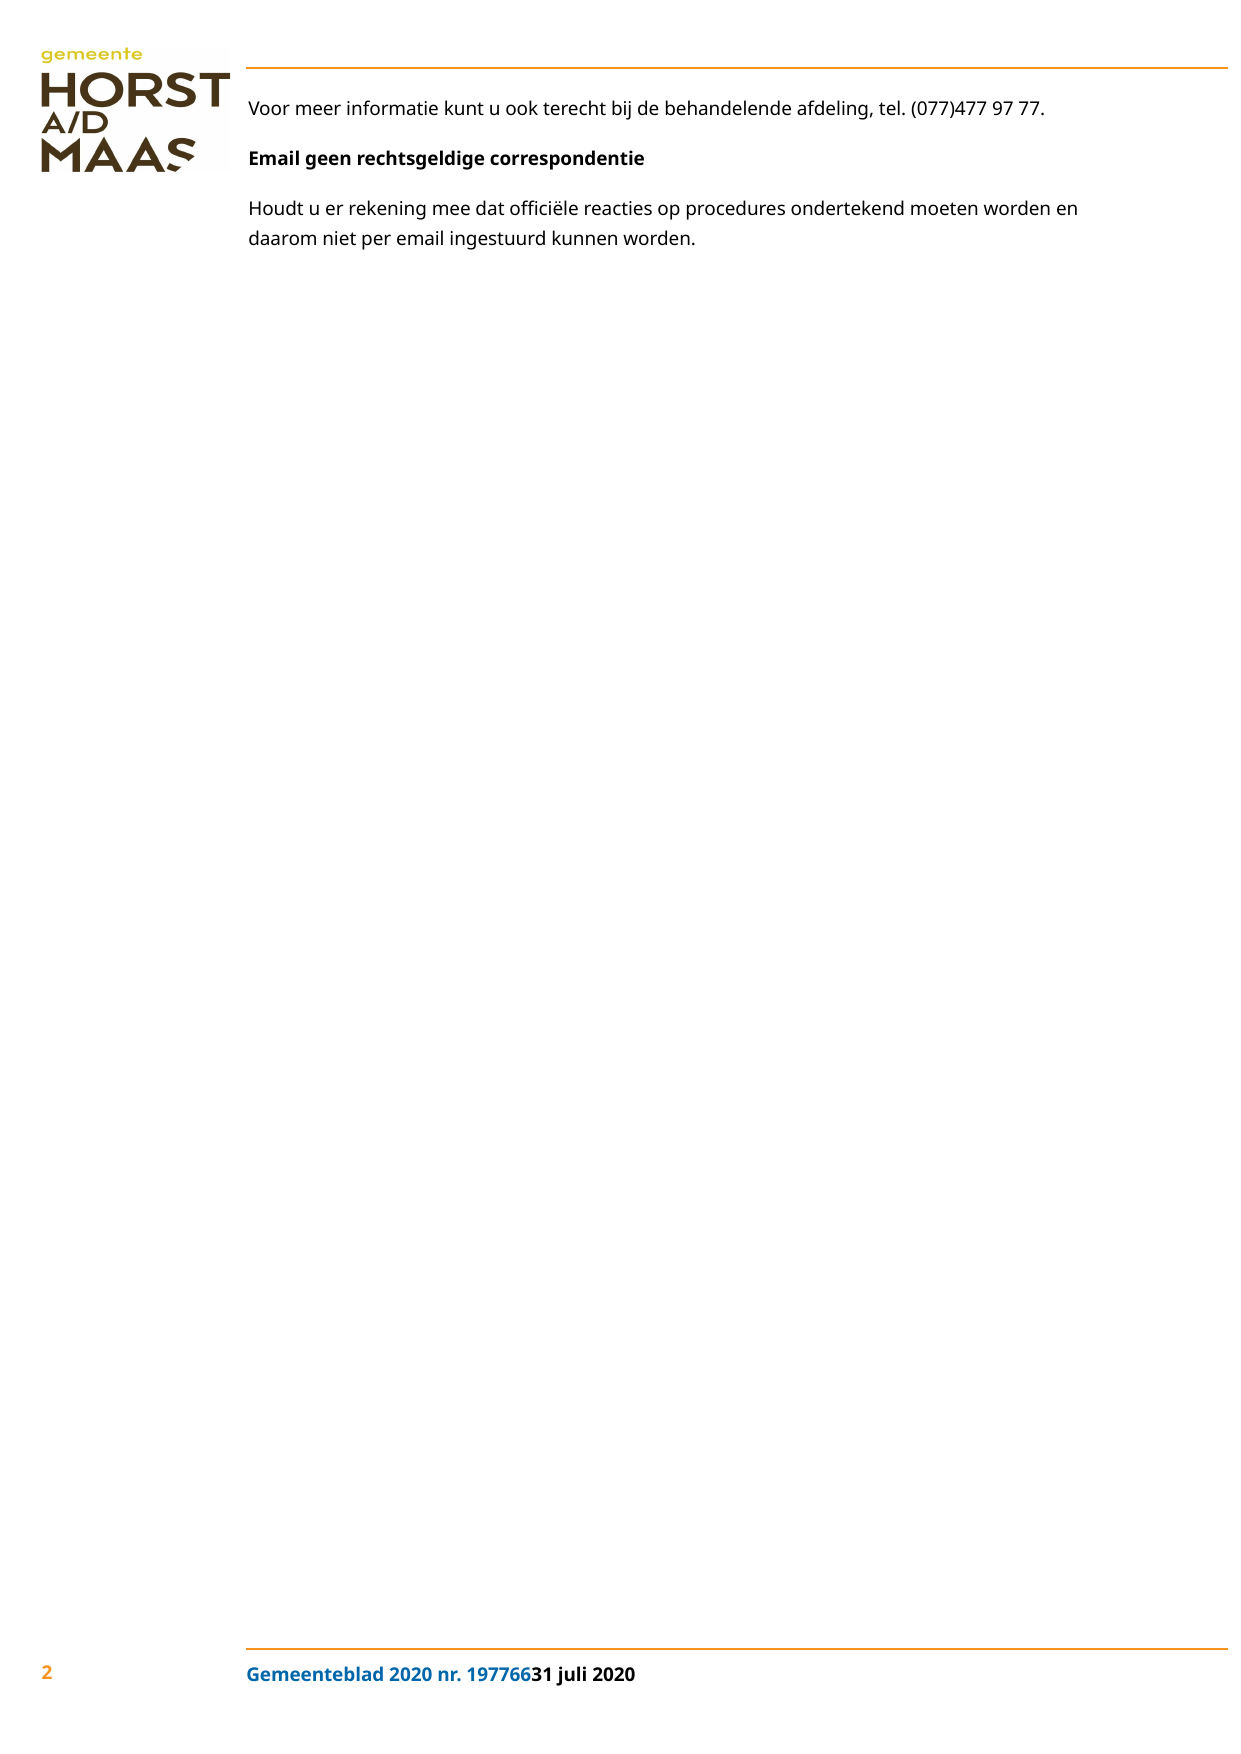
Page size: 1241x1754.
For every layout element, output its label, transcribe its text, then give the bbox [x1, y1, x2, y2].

text Voor meer informatie kunt u ook terecht bij de behandelende afdeling, tel. (077)477 97 77. [248, 95, 1152, 121]
picture [41, 47, 231, 172]
text Houdt u er rekening mee dat officiële reacties op procedures ondertekend moeten worden en daarom niet per email ingestuurd kunnen worden. [248, 196, 1152, 251]
text Email geen rechtsgeldige correspondentie [248, 145, 1152, 171]
